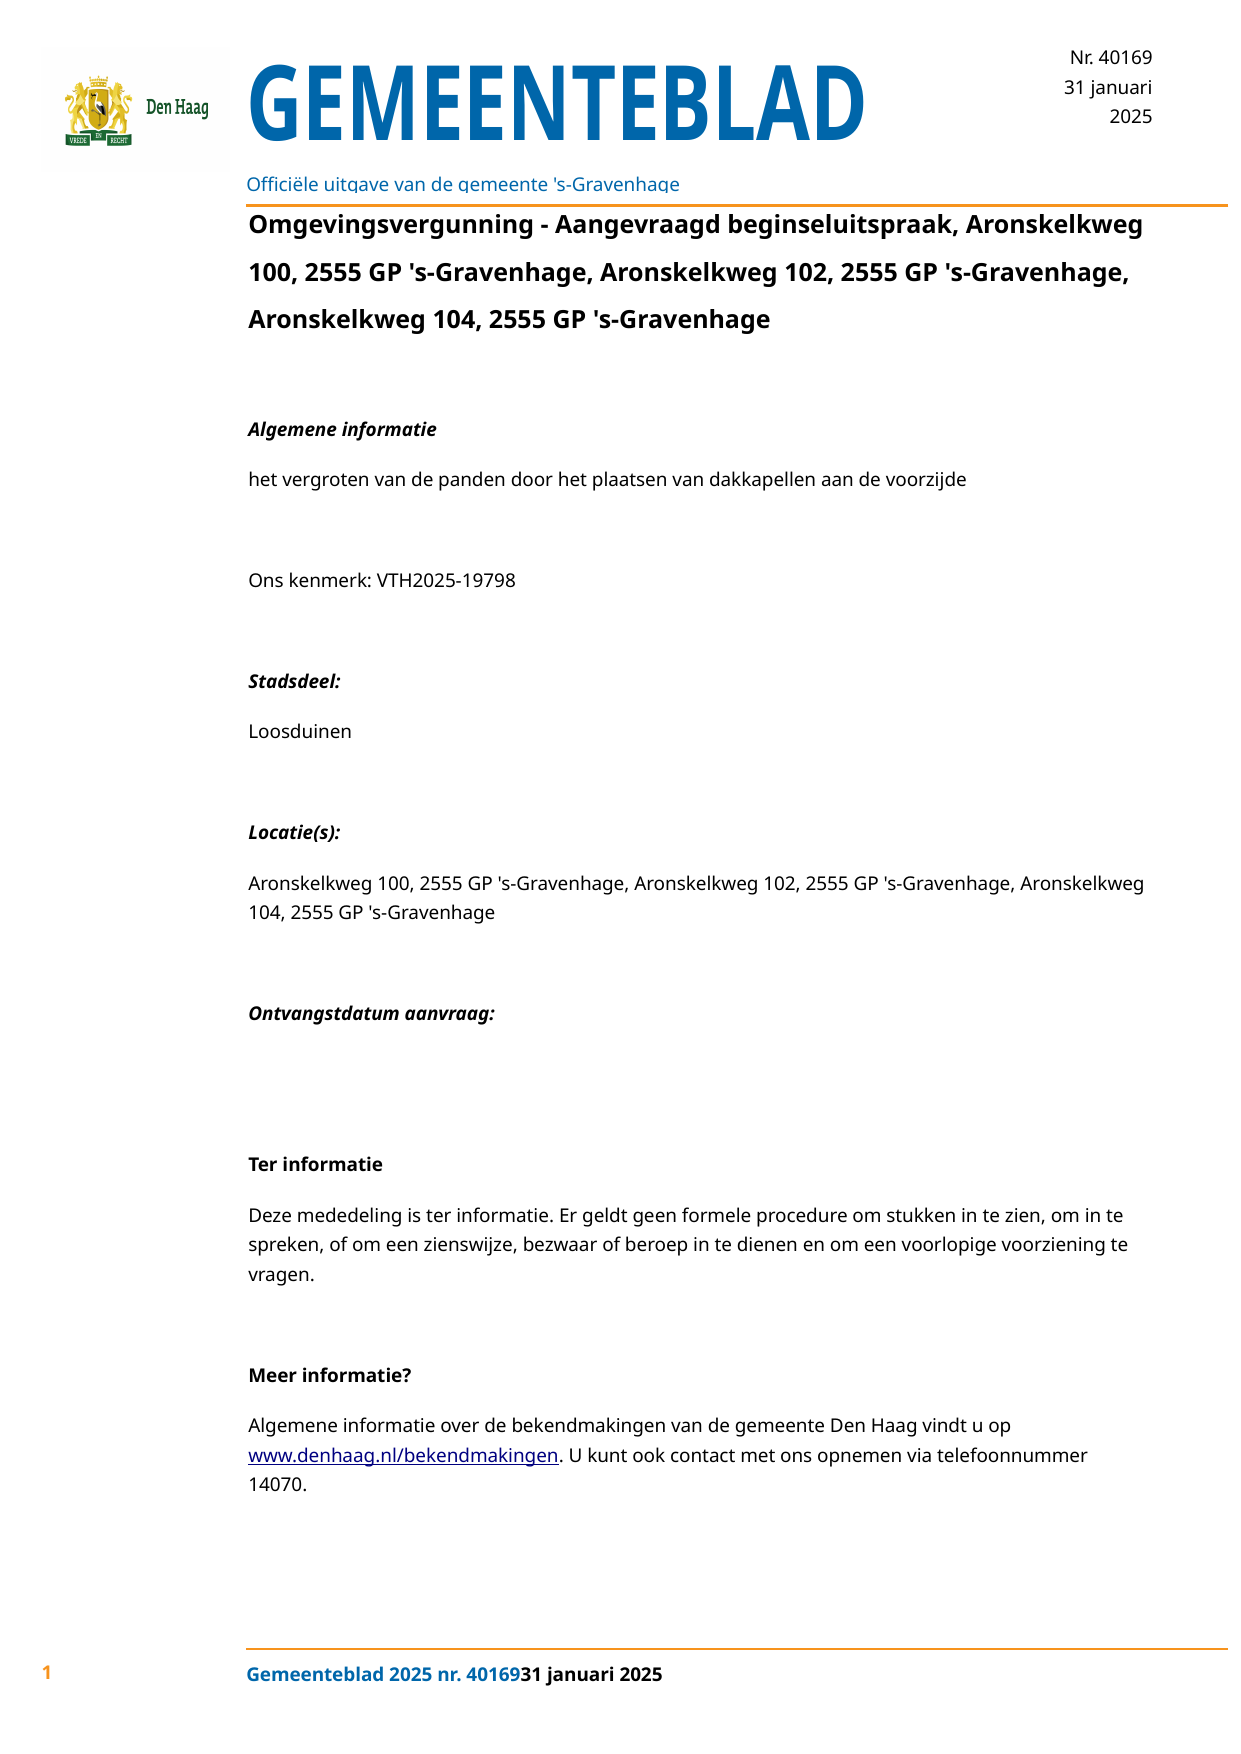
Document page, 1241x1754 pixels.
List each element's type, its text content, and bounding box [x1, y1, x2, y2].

text Meer informatie? [248, 1362, 1152, 1387]
text Deze mededeling is ter informatie. Er geldt geen formele procedure om stukken in te zien, om in te spreken, of om een zienswijze, bezwaar of beroep in te dienen en om een voorlopige voorziening te vragen. [248, 1202, 1152, 1287]
picture [41, 47, 231, 172]
text Stadsdeel: [248, 668, 1152, 694]
text Algemene informatie over de bekendmakingen van de gemeente Den Haag vindt u op www.denhaag.nl/bekendmakingen. U kunt ook contact met ons opnemen via telefoonnummer 14070. [248, 1412, 1152, 1497]
text Aronskelkweg 100, 2555 GP 's-Gravenhage, Aronskelkweg 102, 2555 GP 's-Gravenhage, Aronskelkweg 104, 2555 GP 's-Gravenhage [248, 870, 1152, 925]
text Locatie(s): [248, 819, 1152, 845]
text Omgevingsvergunning - Aangevraagd beginseluitspraak, Aronskelkweg 100, 2555 GP 's-Gravenhage, Aronskelkweg 102, 2555 GP 's-Gravenhage, Aronskelkweg 104, 2555 GP 's-Gravenhage [248, 207, 1152, 336]
text Ter informatie [248, 1151, 1152, 1177]
text Algemene informatie [248, 416, 1152, 442]
text Ontvangstdatum aanvraag: [248, 1000, 1152, 1026]
text Ons kenmerk: VTH2025-19798 [248, 567, 1152, 593]
text het vergroten van de panden door het plaatsen van dakkapellen aan de voorzijde [248, 466, 1152, 492]
text Loosduinen [248, 718, 1152, 744]
